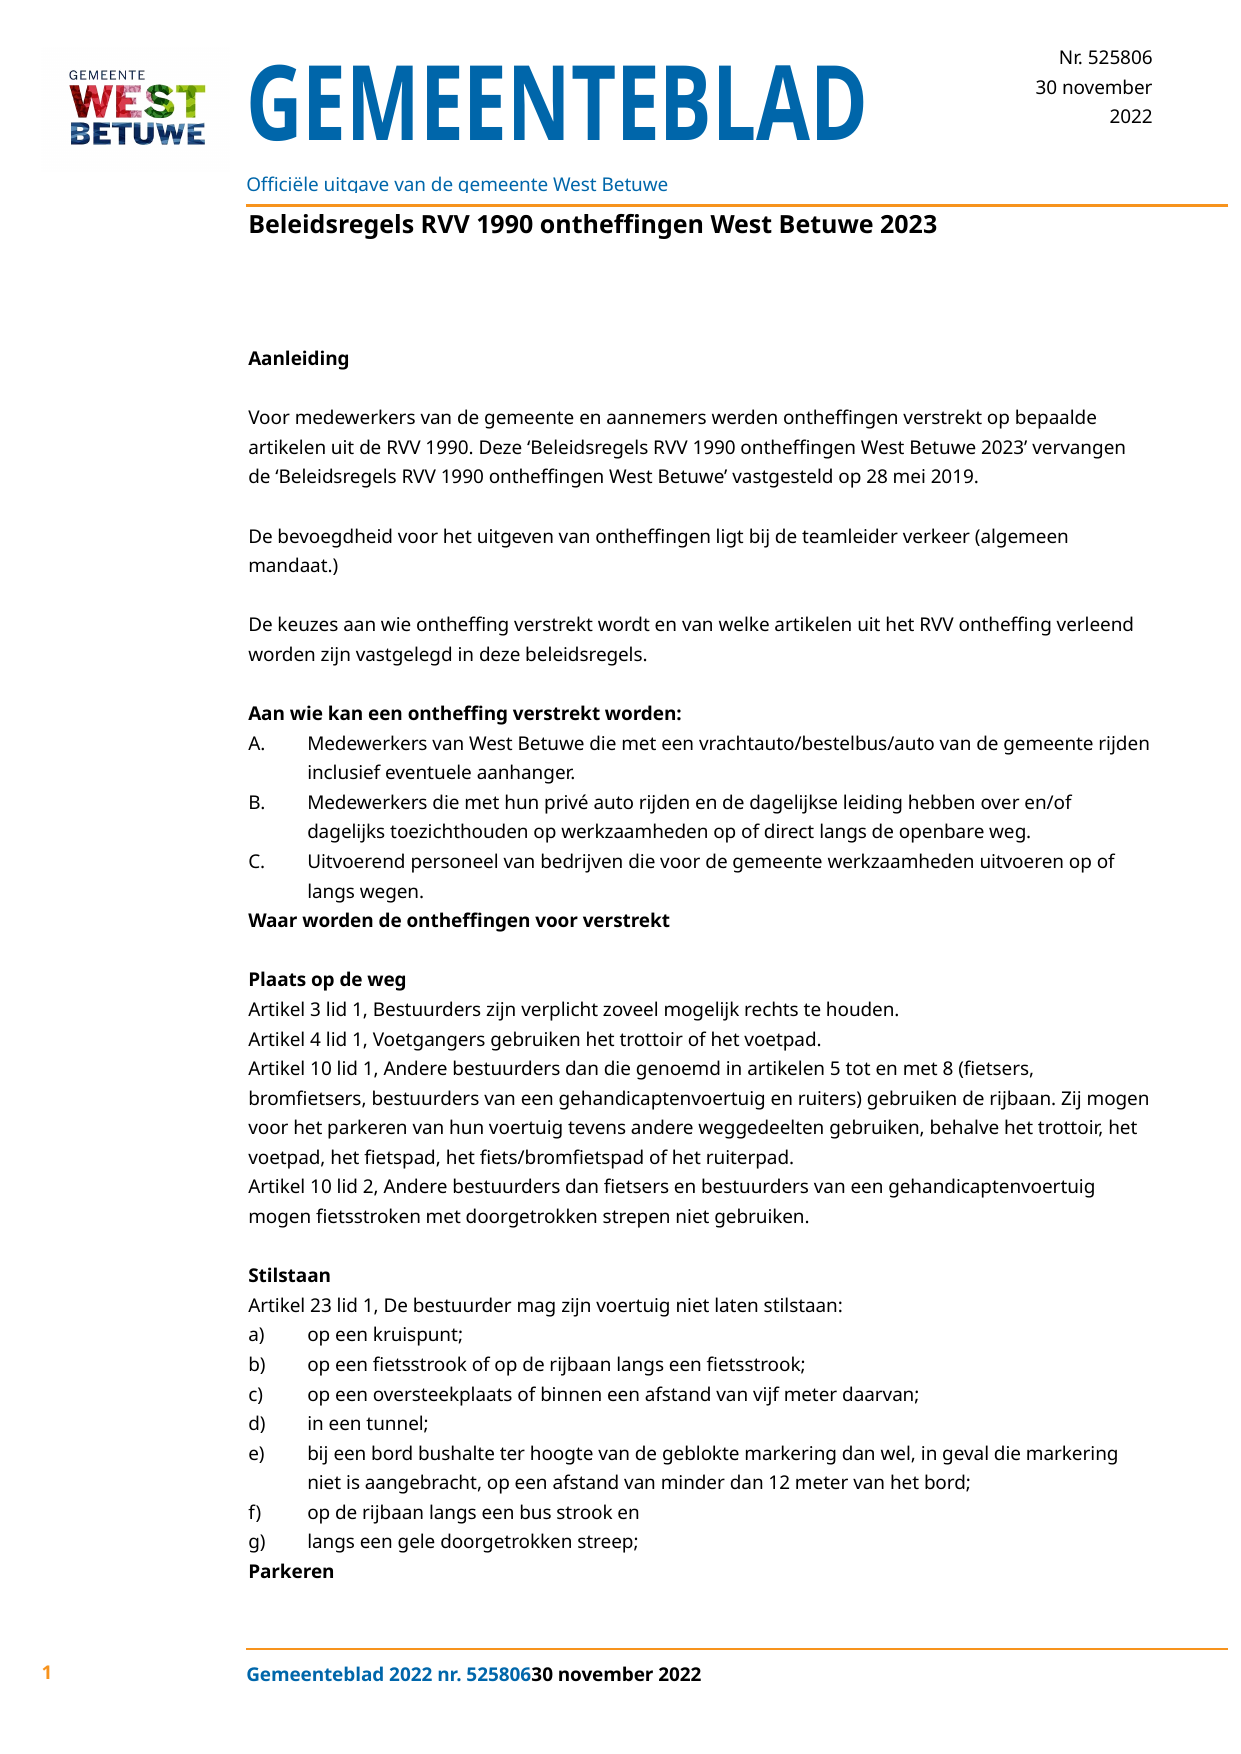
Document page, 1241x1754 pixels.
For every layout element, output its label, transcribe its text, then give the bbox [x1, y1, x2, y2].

list Medewerkers die met hun privé auto rijden en de dagelijkse leiding hebben over en/of dagelijks toezichthouden op werkzaamheden op of direct langs de openbare weg. [248, 789, 1152, 844]
list op een fietsstrook of op de rijbaan langs een fietsstrook; [248, 1351, 1152, 1377]
text De bevoegdheid voor het uitgeven van ontheffingen ligt bij de teamleider verkeer (algemeen mandaat.) [248, 523, 1152, 578]
text Plaats op de weg [248, 967, 1152, 992]
text Parkeren [248, 1558, 1152, 1584]
text Artikel 10 lid 1, Andere bestuurders dan die genoemd in artikelen 5 tot en met 8 (fietsers, bromfietsers, bestuurders van een gehandicaptenvoertuig en ruiters) gebruiken de rijbaan. Zij mogen voor het parkeren van hun voertuig tevens andere weggedeelten gebruiken, behalve het trottoir, het voetpad, het fietspad, het fiets/bromfietspad of het ruiterpad. [248, 1055, 1152, 1170]
list bij een bord bushalte ter hoogte van de geblokte markering dan wel, in geval die markering niet is aangebracht, op een afstand van minder dan 12 meter van het bord; [248, 1440, 1152, 1495]
list Uitvoerend personeel van bedrijven die voor de gemeente werkzaamheden uitvoeren op of langs wegen. [248, 848, 1152, 903]
list op de rijbaan langs een bus strook en [248, 1499, 1152, 1525]
list in een tunnel; [248, 1410, 1152, 1436]
text Artikel 23 lid 1, De bestuurder mag zijn voertuig niet laten stilstaan: [248, 1292, 1152, 1318]
text De keuzes aan wie ontheffing verstrekt wordt en van welke artikelen uit het RVV ontheffing verleend worden zijn vastgelegd in deze beleidsregels. [248, 612, 1152, 667]
list op een kruispunt; [248, 1322, 1152, 1347]
text Stilstaan [248, 1262, 1152, 1288]
text Voor medewerkers van de gemeente en aannemers werden ontheffingen verstrekt op bepaalde artikelen uit de RVV 1990. Deze ‘Beleidsregels RVV 1990 ontheffingen West Betuwe 2023’ vervangen de ‘Beleidsregels RVV 1990 ontheffingen West Betuwe’ vastgesteld op 28 mei 2019. [248, 404, 1152, 489]
picture [41, 47, 231, 172]
text Beleidsregels RVV 1990 ontheffingen West Betuwe 2023 [248, 207, 1152, 241]
text Waar worden de ontheffingen voor verstrekt [248, 907, 1152, 933]
list op een oversteekplaats of binnen een afstand van vijf meter daarvan; [248, 1381, 1152, 1406]
text Aan wie kan een ontheffing verstrekt worden: [248, 700, 1152, 726]
text Artikel 4 lid 1, Voetgangers gebruiken het trottoir of het voetpad. [248, 1026, 1152, 1051]
text Aanleiding [248, 345, 1152, 371]
text Artikel 10 lid 2, Andere bestuurders dan fietsers en bestuurders van een gehandicaptenvoertuig mogen fietsstroken met doorgetrokken strepen niet gebruiken. [248, 1174, 1152, 1229]
text Artikel 3 lid 1, Bestuurders zijn verplicht zoveel mogelijk rechts te houden. [248, 996, 1152, 1022]
list Medewerkers van West Betuwe die met een vrachtauto/bestelbus/auto van de gemeente rijden inclusief eventuele aanhanger. [248, 730, 1152, 785]
list langs een gele doorgetrokken streep; [248, 1529, 1152, 1554]
